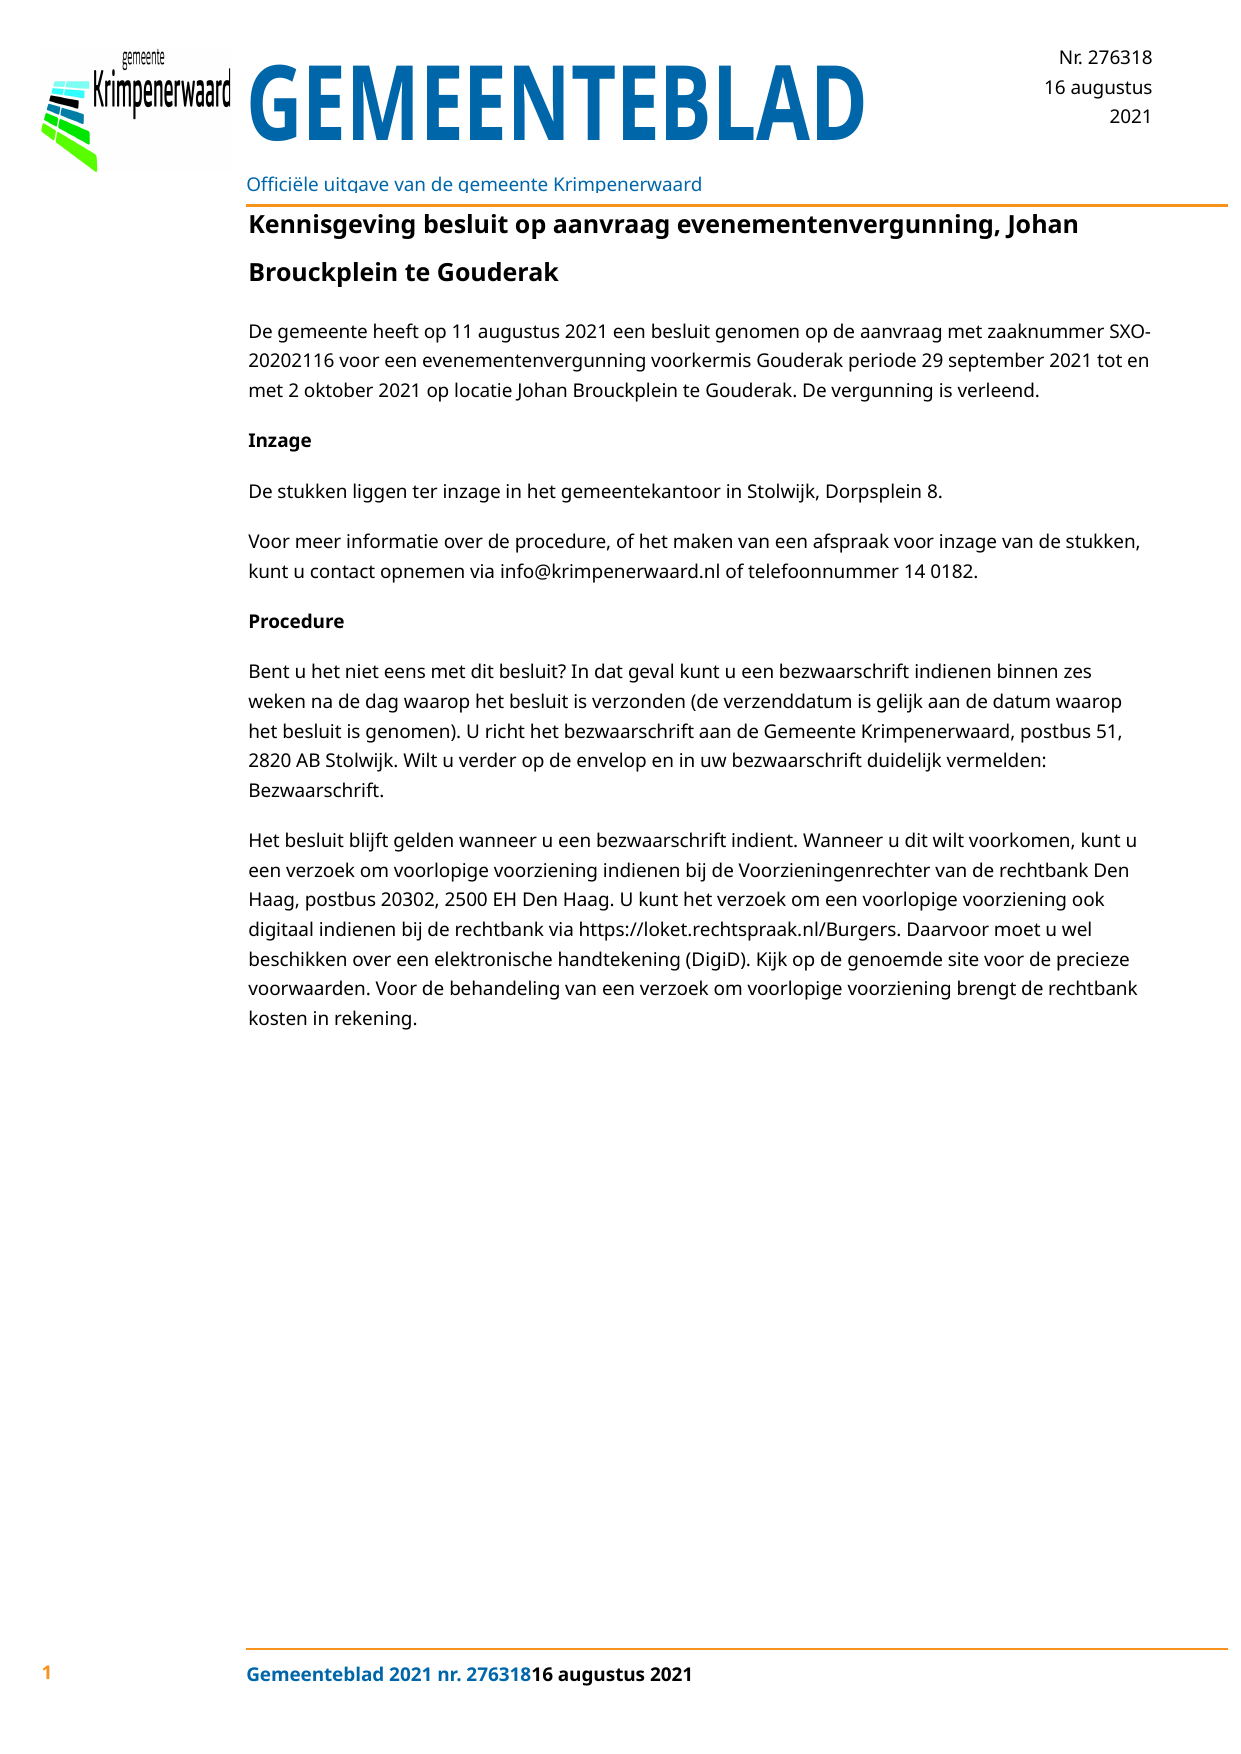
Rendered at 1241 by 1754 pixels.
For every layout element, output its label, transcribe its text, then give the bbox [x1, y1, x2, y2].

text Procedure [248, 608, 1152, 634]
text Bent u het niet eens met dit besluit? In dat geval kunt u een bezwaarschrift indienen binnen zes weken na de dag waarop het besluit is verzonden (de verzenddatum is gelijk aan de datum waarop het besluit is genomen). U richt het bezwaarschrift aan de Gemeente Krimpenerwaard, postbus 51, 2820 AB Stolwijk. Wilt u verder op de envelop en in uw bezwaarschrift duidelijk vermelden: Bezwaarschrift. [248, 659, 1152, 803]
text Inzage [248, 427, 1152, 453]
text Kennisgeving besluit op aanvraag evenementenvergunning, Johan Brouckplein te Gouderak [248, 207, 1152, 288]
text Het besluit blijft gelden wanneer u een bezwaarschrift indient. Wanneer u dit wilt voorkomen, kunt u een verzoek om voorlopige voorziening indienen bij de Voorzieningenrechter van de rechtbank Den Haag, postbus 20302, 2500 EH Den Haag. U kunt het verzoek om een voorlopige voorziening ook digitaal indienen bij de rechtbank via https://loket.rechtspraak.nl/Burgers. Daarvoor moet u wel beschikken over een elektronische handtekening (DigiD). Kijk op de genoemde site voor de precieze voorwaarden. Voor de behandeling van een verzoek om voorlopige voorziening brengt de rechtbank kosten in rekening. [248, 827, 1152, 1031]
text Voor meer informatie over de procedure, of het maken van een afspraak voor inzage van de stukken, kunt u contact opnemen via info@krimpenerwaard.nl of telefoonnummer 14 0182. [248, 528, 1152, 584]
text De gemeente heeft op 11 augustus 2021 een besluit genomen op de aanvraag met zaaknummer SXO-20202116 voor een evenementenvergunning voorkermis Gouderak periode 29 september 2021 tot en met 2 oktober 2021 op locatie Johan Brouckplein te Gouderak. De vergunning is verleend. [248, 318, 1152, 403]
text De stukken liggen ter inzage in het gemeentekantoor in Stolwijk, Dorpsplein 8. [248, 478, 1152, 504]
picture [41, 47, 231, 172]
